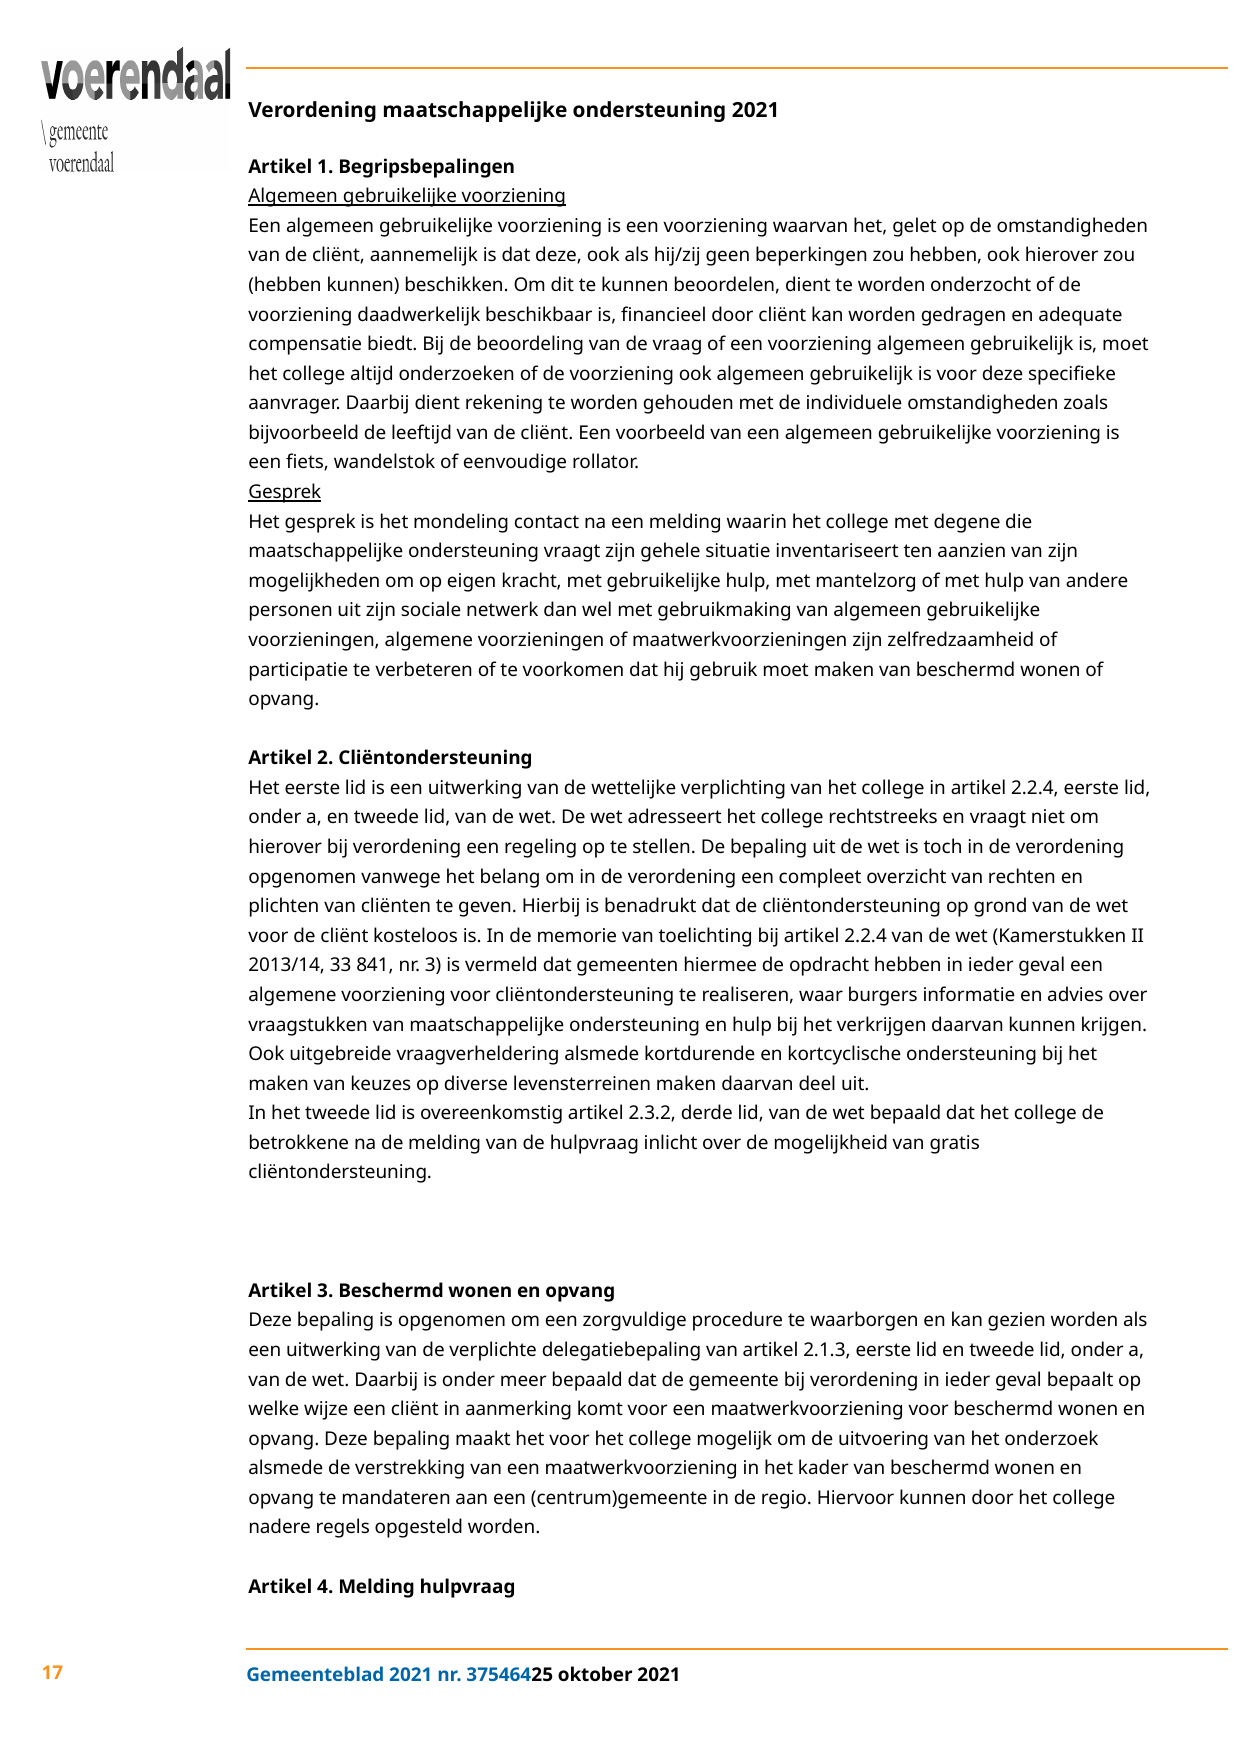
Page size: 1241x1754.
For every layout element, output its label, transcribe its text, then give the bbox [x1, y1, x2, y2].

text Artikel 3. Beschermd wonen en opvang [248, 1277, 1152, 1303]
text Gesprek [248, 478, 1152, 504]
text Het eerste lid is een uitwerking van de wettelijke verplichting van het college in artikel 2.2.4, eerste lid, onder a, en tweede lid, van de wet. De wet adresseert het college rechtstreeks en vraagt niet om hierover bij verordening een regeling op te stellen. De bepaling uit de wet is toch in de verordening opgenomen vanwege het belang om in de verordening een compleet overzicht van rechten en plichten van cliënten te geven. Hierbij is benadrukt dat de cliëntondersteuning op grond van de wet voor de cliënt kosteloos is. In de memorie van toelichting bij artikel 2.2.4 van de wet (Kamerstukken II 2013/14, 33 841, nr. 3) is vermeld dat gemeenten hiermee de opdracht hebben in ieder geval een algemene voorziening voor cliëntondersteuning te realiseren, waar burgers informatie en advies over vraagstukken van maatschappelijke ondersteuning en hulp bij het verkrijgen daarvan kunnen krijgen. Ook uitgebreide vraagverheldering alsmede kortdurende en kortcyclische ondersteuning bij het maken van keuzes op diverse levensterreinen maken daarvan deel uit. [248, 774, 1152, 1096]
text Artikel 1. Begripsbepalingen [248, 153, 1152, 179]
text Algemeen gebruikelijke voorziening [248, 182, 1152, 208]
text Verordening maatschappelijke ondersteuning 2021 [248, 95, 1152, 123]
text Deze bepaling is opgenomen om een zorgvuldige procedure te waarborgen en kan gezien worden als een uitwerking van de verplichte delegatiebepaling van artikel 2.1.3, eerste lid en tweede lid, onder a, van de wet. Daarbij is onder meer bepaald dat de gemeente bij verordening in ieder geval bepaalt op welke wijze een cliënt in aanmerking komt voor een maatwerkvoorziening voor beschermd wonen en opvang. Deze bepaling maakt het voor het college mogelijk om de uitvoering van het onderzoek alsmede de verstrekking van een maatwerkvoorziening in het kader van beschermd wonen en opvang te mandateren aan een (centrum)gemeente in de regio. Hiervoor kunnen door het college nadere regels opgesteld worden. [248, 1307, 1152, 1539]
text In het tweede lid is overeenkomstig artikel 2.3.2, derde lid, van de wet bepaald dat het college de betrokkene na de melding van de hulpvraag inlicht over de mogelijkheid van gratis cliëntondersteuning. [248, 1099, 1152, 1184]
picture [41, 47, 231, 172]
text Het gesprek is het mondeling contact na een melding waarin het college met degene die maatschappelijke ondersteuning vraagt zijn gehele situatie inventariseert ten aanzien van zijn mogelijkheden om op eigen kracht, met gebruikelijke hulp, met mantelzorg of met hulp van andere personen uit zijn sociale netwerk dan wel met gebruikmaking van algemeen gebruikelijke voorzieningen, algemene voorzieningen of maatwerkvoorzieningen zijn zelfredzaamheid of participatie te verbeteren of te voorkomen dat hij gebruik moet maken van beschermd wonen of opvang. [248, 508, 1152, 711]
text Artikel 4. Melding hulpvraag [248, 1573, 1152, 1599]
text Een algemeen gebruikelijke voorziening is een voorziening waarvan het, gelet op de omstandigheden van de cliënt, aannemelijk is dat deze, ook als hij/zij geen beperkingen zou hebben, ook hierover zou (hebben kunnen) beschikken. Om dit te kunnen beoordelen, dient te worden onderzocht of de voorziening daadwerkelijk beschikbaar is, financieel door cliënt kan worden gedragen en adequate compensatie biedt. Bij de beoordeling van de vraag of een voorziening algemeen gebruikelijk is, moet het college altijd onderzoeken of de voorziening ook algemeen gebruikelijk is voor deze specifieke aanvrager. Daarbij dient rekening te worden gehouden met de individuele omstandigheden zoals bijvoorbeeld de leeftijd van de cliënt. Een voorbeeld van een algemeen gebruikelijke voorziening is een fiets, wandelstok of eenvoudige rollator. [248, 212, 1152, 474]
text Artikel 2. Cliëntondersteuning [248, 744, 1152, 770]
